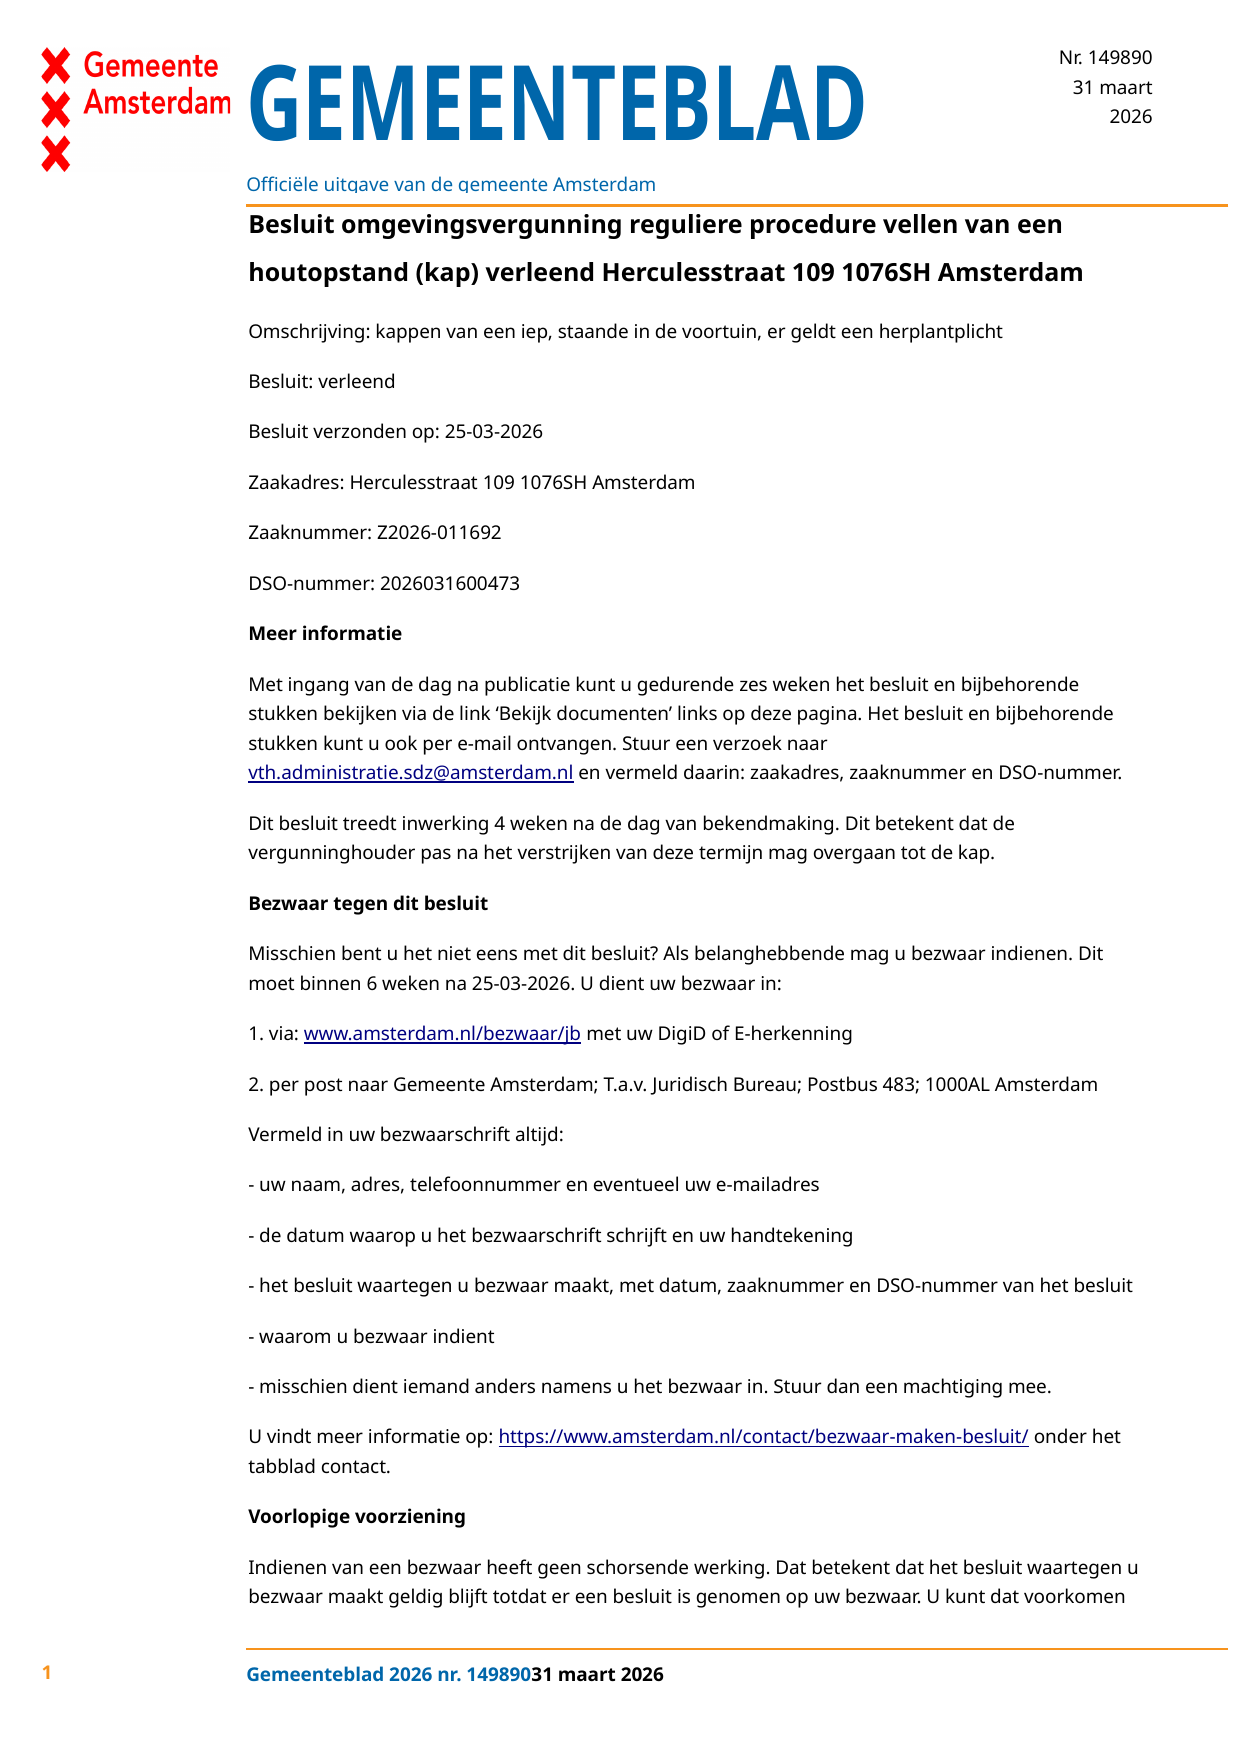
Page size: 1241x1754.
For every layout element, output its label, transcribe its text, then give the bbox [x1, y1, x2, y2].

text - de datum waarop u het bezwaarschrift schrijft en uw handtekening [248, 1222, 1152, 1248]
text Met ingang van de dag na publicatie kunt u gedurende zes weken het besluit en bijbehorende stukken bekijken via de link ‘Bekijk documenten’ links op deze pagina. Het besluit en bijbehorende stukken kunt u ook per e-mail ontvangen. Stuur een verzoek naar vth.administratie.sdz@amsterdam.nl en vermeld daarin: zaakadres, zaaknummer en DSO-nummer. [248, 671, 1152, 785]
text - misschien dient iemand anders namens u het bezwaar in. Stuur dan een machtiging mee. [248, 1373, 1152, 1399]
text Meer informatie [248, 620, 1152, 646]
text Zaakadres: Herculesstraat 109 1076SH Amsterdam [248, 469, 1152, 495]
picture [41, 47, 231, 172]
text Besluit verzonden op: 25-03-2026 [248, 419, 1152, 444]
text DSO-nummer: 2026031600473 [248, 570, 1152, 596]
text Voorlopige voorziening [248, 1504, 1152, 1529]
text Indienen van een bezwaar heeft geen schorsende werking. Dat betekent dat het besluit waartegen u bezwaar maakt geldig blijft totdat er een besluit is genomen op uw bezwaar. U kunt dat voorkomen [248, 1554, 1152, 1609]
text 1. via: www.amsterdam.nl/bezwaar/jb met uw DigiD of E-herkenning [248, 1020, 1152, 1046]
text Misschien bent u het niet eens met dit besluit? Als belanghebbende mag u bezwaar indienen. Dit moet binnen 6 weken na 25-03-2026. U dient uw bezwaar in: [248, 940, 1152, 996]
text Bezwaar tegen dit besluit [248, 890, 1152, 916]
text Zaaknummer: Z2026-011692 [248, 519, 1152, 545]
text Besluit omgevingsvergunning reguliere procedure vellen van een houtopstand (kap) verleend Herculesstraat 109 1076SH Amsterdam [248, 207, 1152, 288]
text Dit besluit treedt inwerking 4 weken na de dag van bekendmaking. Dit betekent dat de vergunninghouder pas na het verstrijken van deze termijn mag overgaan tot de kap. [248, 810, 1152, 865]
text Besluit: verleend [248, 368, 1152, 394]
text - uw naam, adres, telefoonnummer en eventueel uw e-mailadres [248, 1172, 1152, 1197]
text Vermeld in uw bezwaarschrift altijd: [248, 1121, 1152, 1147]
text - waarom u bezwaar indient [248, 1323, 1152, 1349]
text U vindt meer informatie op: https://www.amsterdam.nl/contact/bezwaar-maken-besluit/ onder het tabblad contact. [248, 1424, 1152, 1479]
text Omschrijving: kappen van een iep, staande in de voortuin, er geldt een herplantplicht [248, 318, 1152, 344]
text 2. per post naar Gemeente Amsterdam; T.a.v. Juridisch Bureau; Postbus 483; 1000AL Amsterdam [248, 1071, 1152, 1097]
text - het besluit waartegen u bezwaar maakt, met datum, zaaknummer en DSO-nummer van het besluit [248, 1272, 1152, 1298]
